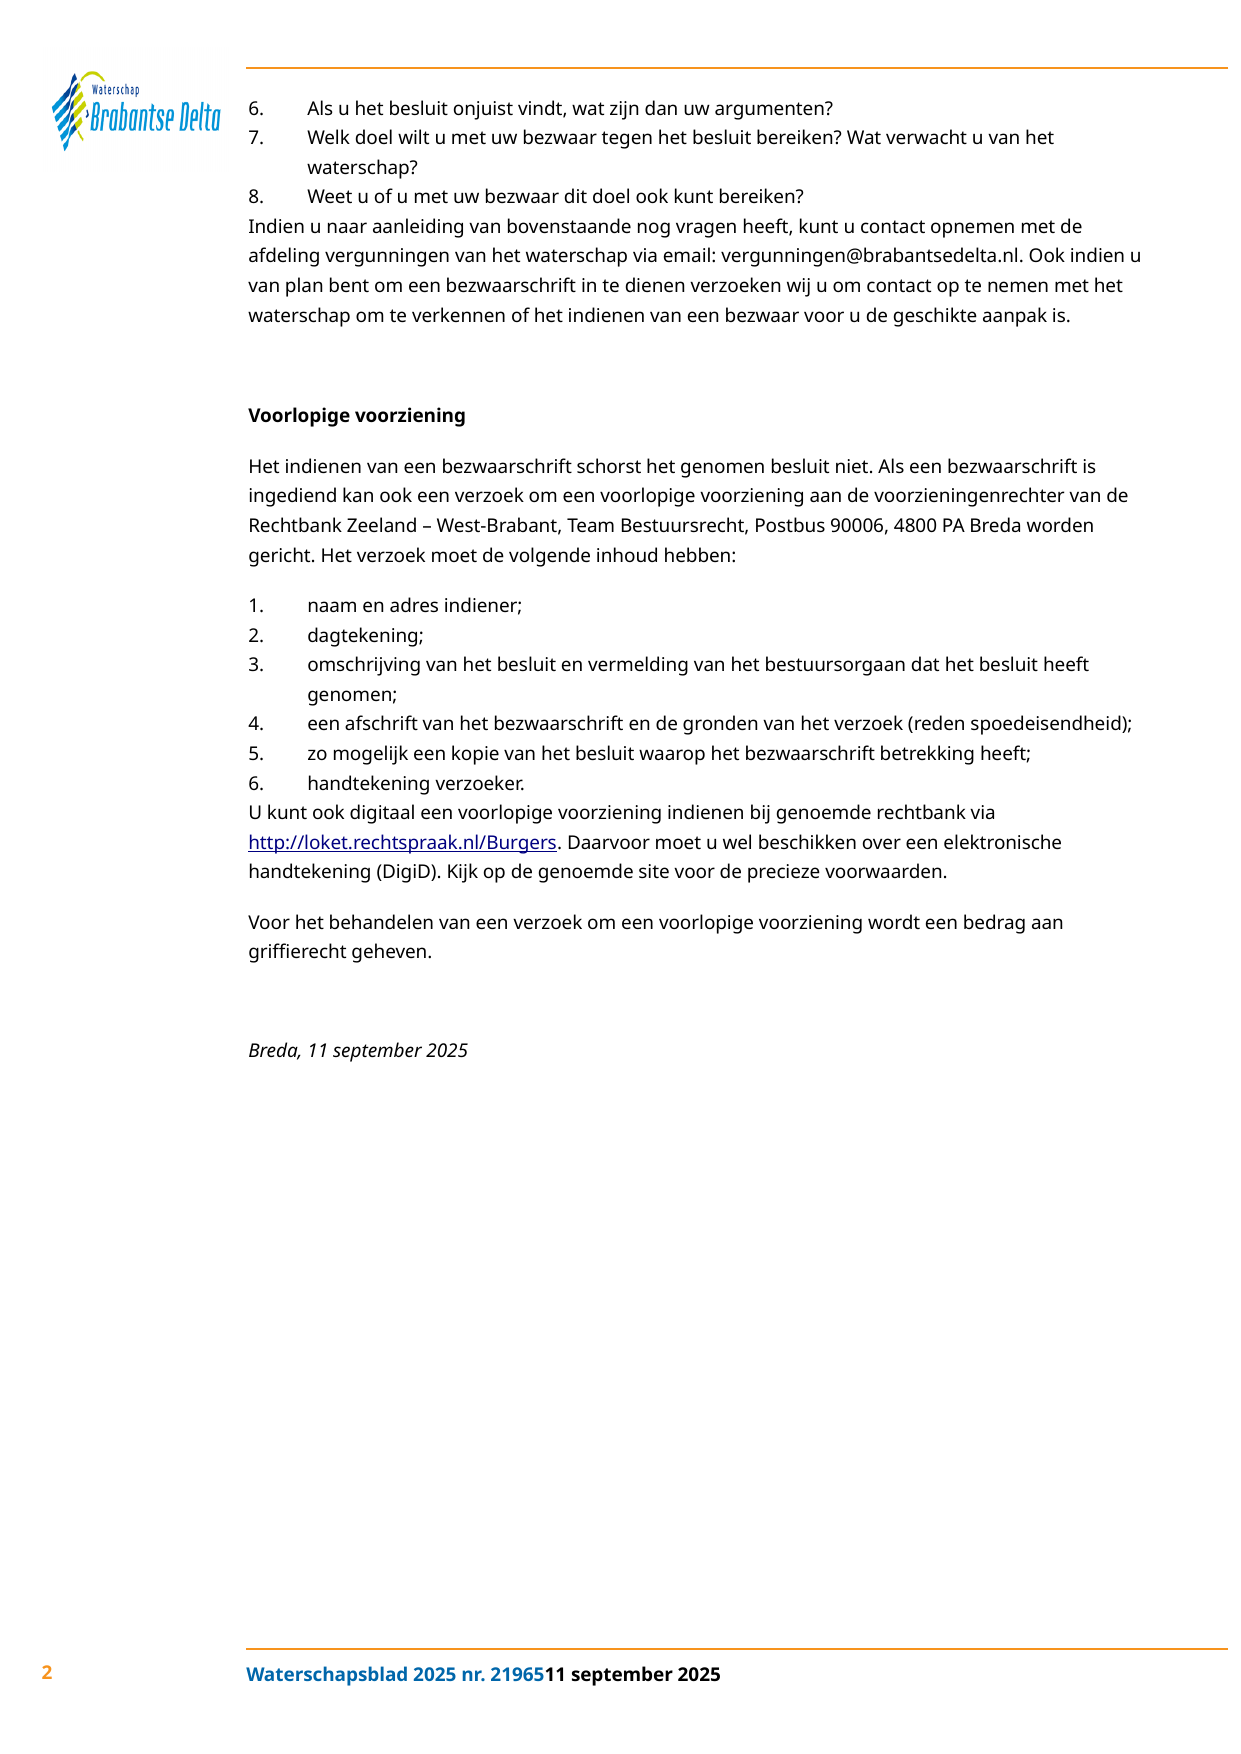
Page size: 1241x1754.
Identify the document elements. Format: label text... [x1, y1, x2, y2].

list zo mogelijk een kopie van het besluit waarop het bezwaarschrift betrekking heeft; [248, 740, 1152, 766]
list Welk doel wilt u met uw bezwaar tegen het besluit bereiken? Wat verwacht u van het waterschap? [248, 124, 1152, 180]
text Het indienen van een bezwaarschrift schorst het genomen besluit niet. Als een bezwaarschrift is ingediend kan ook een verzoek om een voorlopige voorziening aan de voorzieningenrechter van de Rechtbank Zeeland – West-Brabant, Team Bestuursrecht, Postbus 90006, 4800 PA Breda worden gericht. Het verzoek moet de volgende inhoud hebben: [248, 453, 1152, 568]
list omschrijving van het besluit en vermelding van het bestuursorgaan dat het besluit heeft genomen; [248, 651, 1152, 707]
text U kunt ook digitaal een voorlopige voorziening indienen bij genoemde rechtbank via http://loket.rechtspraak.nl/Burgers. Daarvoor moet u wel beschikken over een elektronische handtekening (DigiD). Kijk op de genoemde site voor de precieze voorwaarden. [248, 799, 1152, 884]
text Indien u naar aanleiding van bovenstaande nog vragen heeft, kunt u contact opnemen met de afdeling vergunningen van het waterschap via email: vergunningen@brabantsedelta.nl. Ook indien u van plan bent om een bezwaarschrift in te dienen verzoeken wij u om contact op te nemen met het waterschap om te verkennen of het indienen van een bezwaar voor u de geschikte aanpak is. [248, 213, 1152, 328]
text Breda, 11 september 2025 [248, 1037, 1152, 1062]
list Als u het besluit onjuist vindt, wat zijn dan uw argumenten? [248, 95, 1152, 121]
list dagtekening; [248, 622, 1152, 648]
picture [41, 47, 231, 172]
list een afschrift van het bezwaarschrift en de gronden van het verzoek (reden spoedeisendheid); [248, 711, 1152, 736]
list naam en adres indiener; [248, 592, 1152, 618]
list handtekening verzoeker. [248, 770, 1152, 796]
text Voor het behandelen van een verzoek om een voorlopige voorziening wordt een bedrag aan griffierecht geheven. [248, 909, 1152, 964]
list Weet u of u met uw bezwaar dit doel ook kunt bereiken? [248, 183, 1152, 209]
text Voorlopige voorziening [248, 403, 1152, 428]
